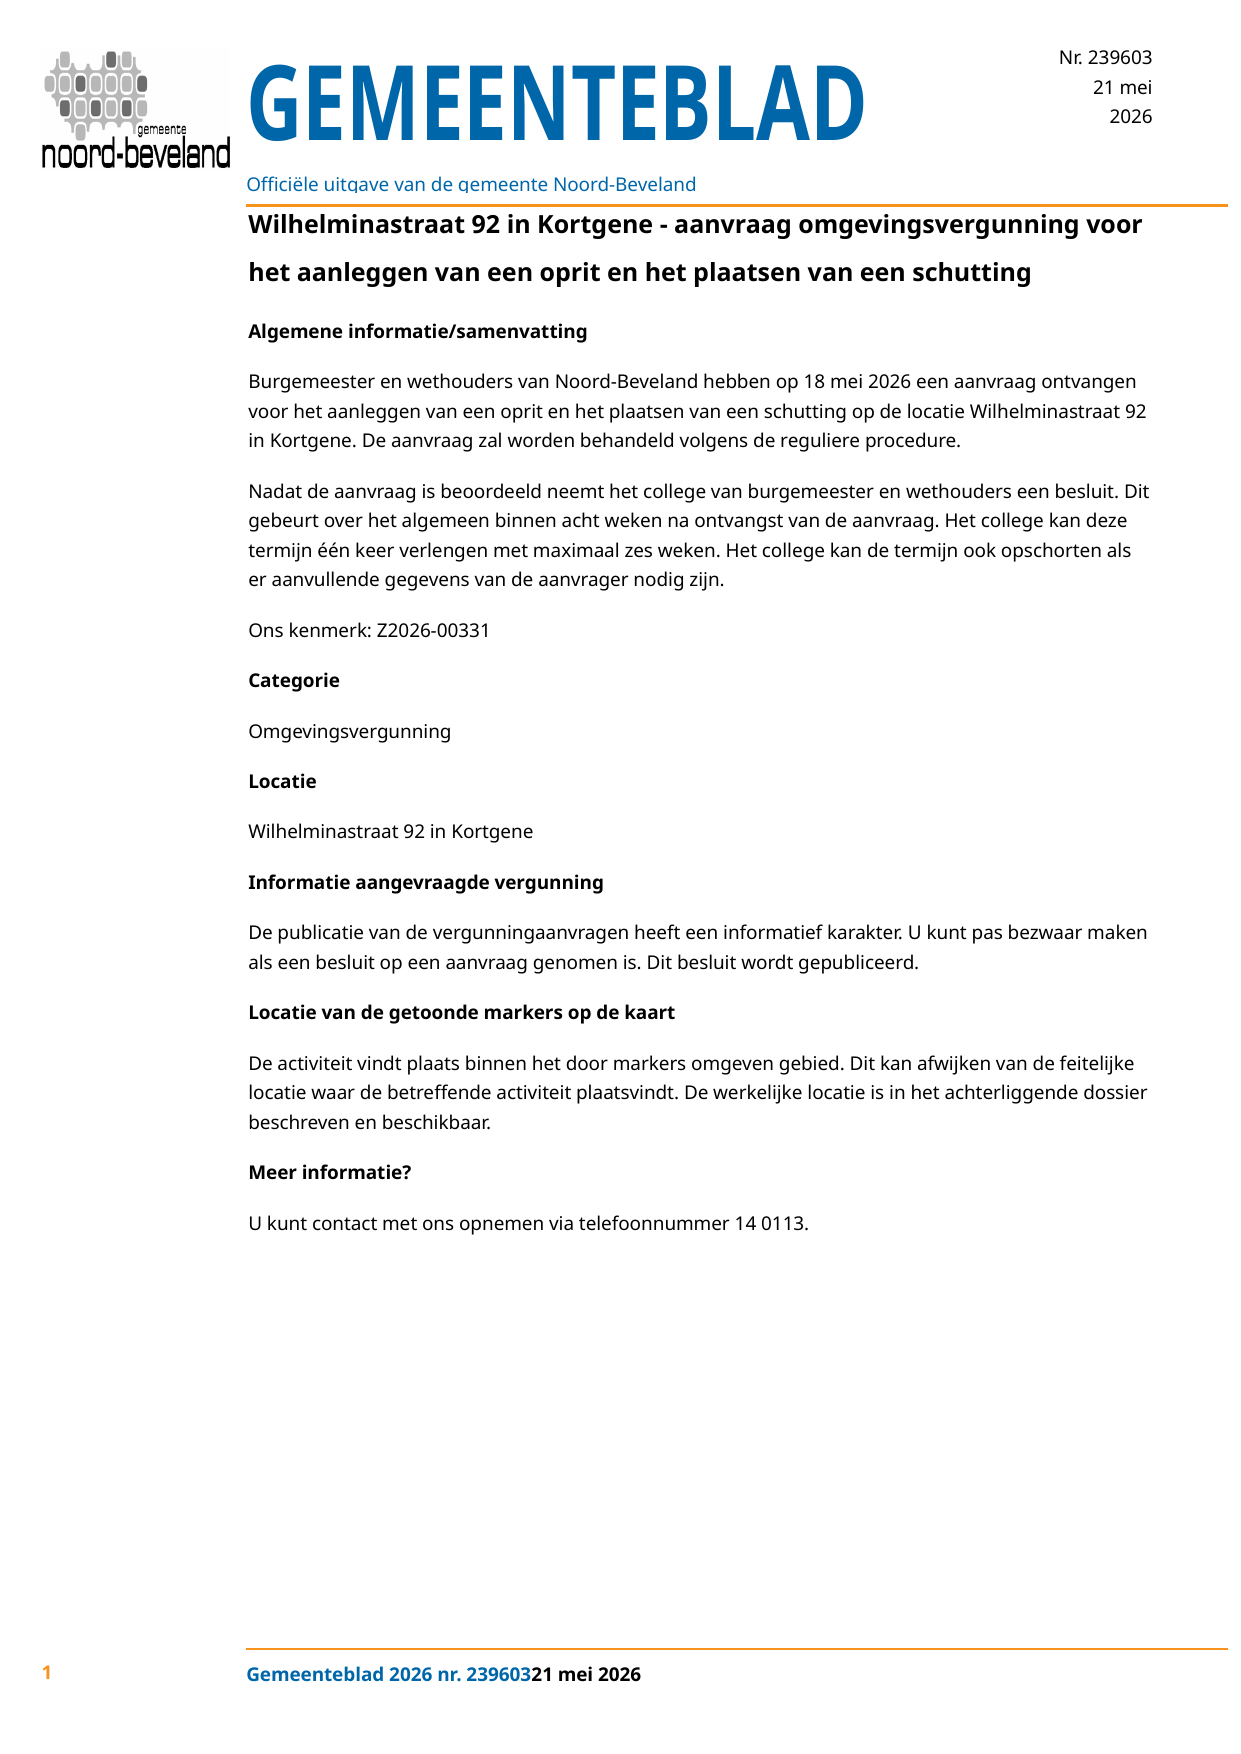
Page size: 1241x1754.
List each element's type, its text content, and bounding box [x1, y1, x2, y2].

text Locatie [248, 768, 1152, 794]
text Omgevingsvergunning [248, 718, 1152, 744]
text U kunt contact met ons opnemen via telefoonnummer 14 0113. [248, 1210, 1152, 1236]
text Burgemeester en wethouders van Noord-Beveland hebben op 18 mei 2026 een aanvraag ontvangen voor het aanleggen van een oprit en het plaatsen van een schutting op de locatie Wilhelminastraat 92 in Kortgene. De aanvraag zal worden behandeld volgens de reguliere procedure. [248, 368, 1152, 453]
text Wilhelminastraat 92 in Kortgene [248, 819, 1152, 844]
text De activiteit vindt plaats binnen het door markers omgeven gebied. Dit kan afwijken van de feitelijke locatie waar de betreffende activiteit plaatsvindt. De werkelijke locatie is in het achterliggende dossier beschreven en beschikbaar. [248, 1050, 1152, 1135]
text Categorie [248, 667, 1152, 693]
text Ons kenmerk: Z2026-00331 [248, 617, 1152, 643]
text Algemene informatie/samenvatting [248, 318, 1152, 344]
text Wilhelminastraat 92 in Kortgene - aanvraag omgevingsvergunning voor het aanleggen van een oprit en het plaatsen van een schutting [248, 207, 1152, 288]
text Meer informatie? [248, 1159, 1152, 1185]
text Nadat de aanvraag is beoordeeld neemt het college van burgemeester en wethouders een besluit. Dit gebeurt over het algemeen binnen acht weken na ontvangst van de aanvraag. Het college kan deze termijn één keer verlengen met maximaal zes weken. Het college kan de termijn ook opschorten als er aanvullende gegevens van de aanvrager nodig zijn. [248, 478, 1152, 592]
picture [41, 47, 231, 172]
text Locatie van de getoonde markers op de kaart [248, 999, 1152, 1025]
text De publicatie van de vergunningaanvragen heeft een informatief karakter. U kunt pas bezwaar maken als een besluit op een aanvraag genomen is. Dit besluit wordt gepubliceerd. [248, 919, 1152, 975]
text Informatie aangevraagde vergunning [248, 869, 1152, 895]
